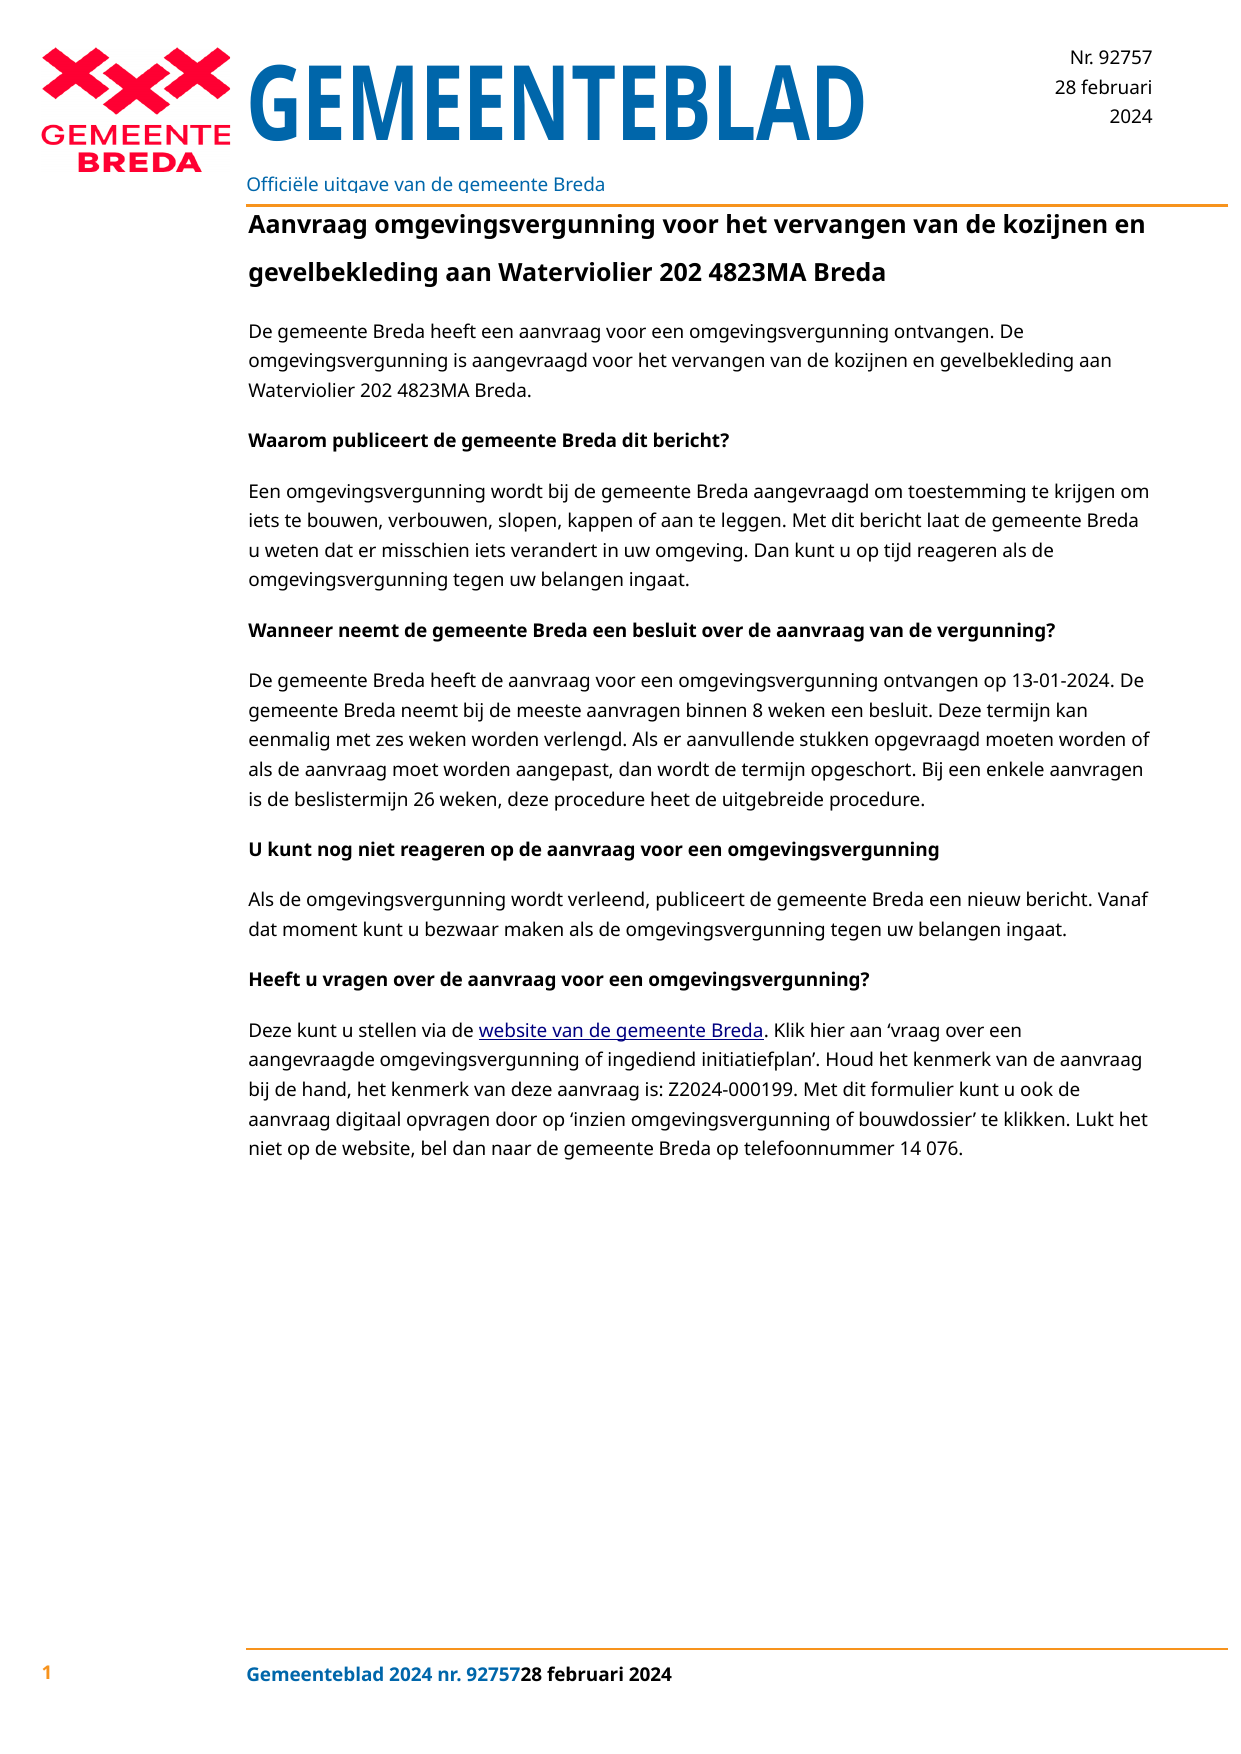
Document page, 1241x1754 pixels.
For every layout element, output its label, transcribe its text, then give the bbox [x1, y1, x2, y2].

text Een omgevingsvergunning wordt bij de gemeente Breda aangevraagd om toestemming te krijgen om iets te bouwen, verbouwen, slopen, kappen of aan te leggen. Met dit bericht laat de gemeente Breda u weten dat er misschien iets verandert in uw omgeving. Dan kunt u op tijd reageren als de omgevingsvergunning tegen uw belangen ingaat. [248, 478, 1152, 592]
picture [41, 47, 231, 172]
text De gemeente Breda heeft een aanvraag voor een omgevingsvergunning ontvangen. De omgevingsvergunning is aangevraagd voor het vervangen van de kozijnen en gevelbekleding aan Waterviolier 202 4823MA Breda. [248, 318, 1152, 403]
text U kunt nog niet reageren op de aanvraag voor een omgevingsvergunning [248, 836, 1152, 862]
text Aanvraag omgevingsvergunning voor het vervangen van de kozijnen en gevelbekleding aan Waterviolier 202 4823MA Breda [248, 207, 1152, 288]
text Wanneer neemt de gemeente Breda een besluit over de aanvraag van de vergunning? [248, 617, 1152, 643]
text Als de omgevingsvergunning wordt verleend, publiceert de gemeente Breda een nieuw bericht. Vanaf dat moment kunt u bezwaar maken als de omgevingsvergunning tegen uw belangen ingaat. [248, 887, 1152, 942]
text Heeft u vragen over de aanvraag voor een omgevingsvergunning? [248, 967, 1152, 992]
text Deze kunt u stellen via de website van de gemeente Breda. Klik hier aan ‘vraag over een aangevraagde omgevingsvergunning of ingediend initiatiefplan’. Houd het kenmerk van de aanvraag bij de hand, het kenmerk van deze aanvraag is: Z2024-000199. Met dit formulier kunt u ook de aanvraag digitaal opvragen door op ‘inzien omgevingsvergunning of bouwdossier’ te klikken. Lukt het niet op de website, bel dan naar de gemeente Breda op telefoonnummer 14 076. [248, 1017, 1152, 1161]
text Waarom publiceert de gemeente Breda dit bericht? [248, 427, 1152, 453]
text De gemeente Breda heeft de aanvraag voor een omgevingsvergunning ontvangen op 13-01-2024. De gemeente Breda neemt bij de meeste aanvragen binnen 8 weken een besluit. Deze termijn kan eenmalig met zes weken worden verlengd. Als er aanvullende stukken opgevraagd moeten worden of als de aanvraag moet worden aangepast, dan wordt de termijn opgeschort. Bij een enkele aanvragen is de beslistermijn 26 weken, deze procedure heet de uitgebreide procedure. [248, 667, 1152, 812]
